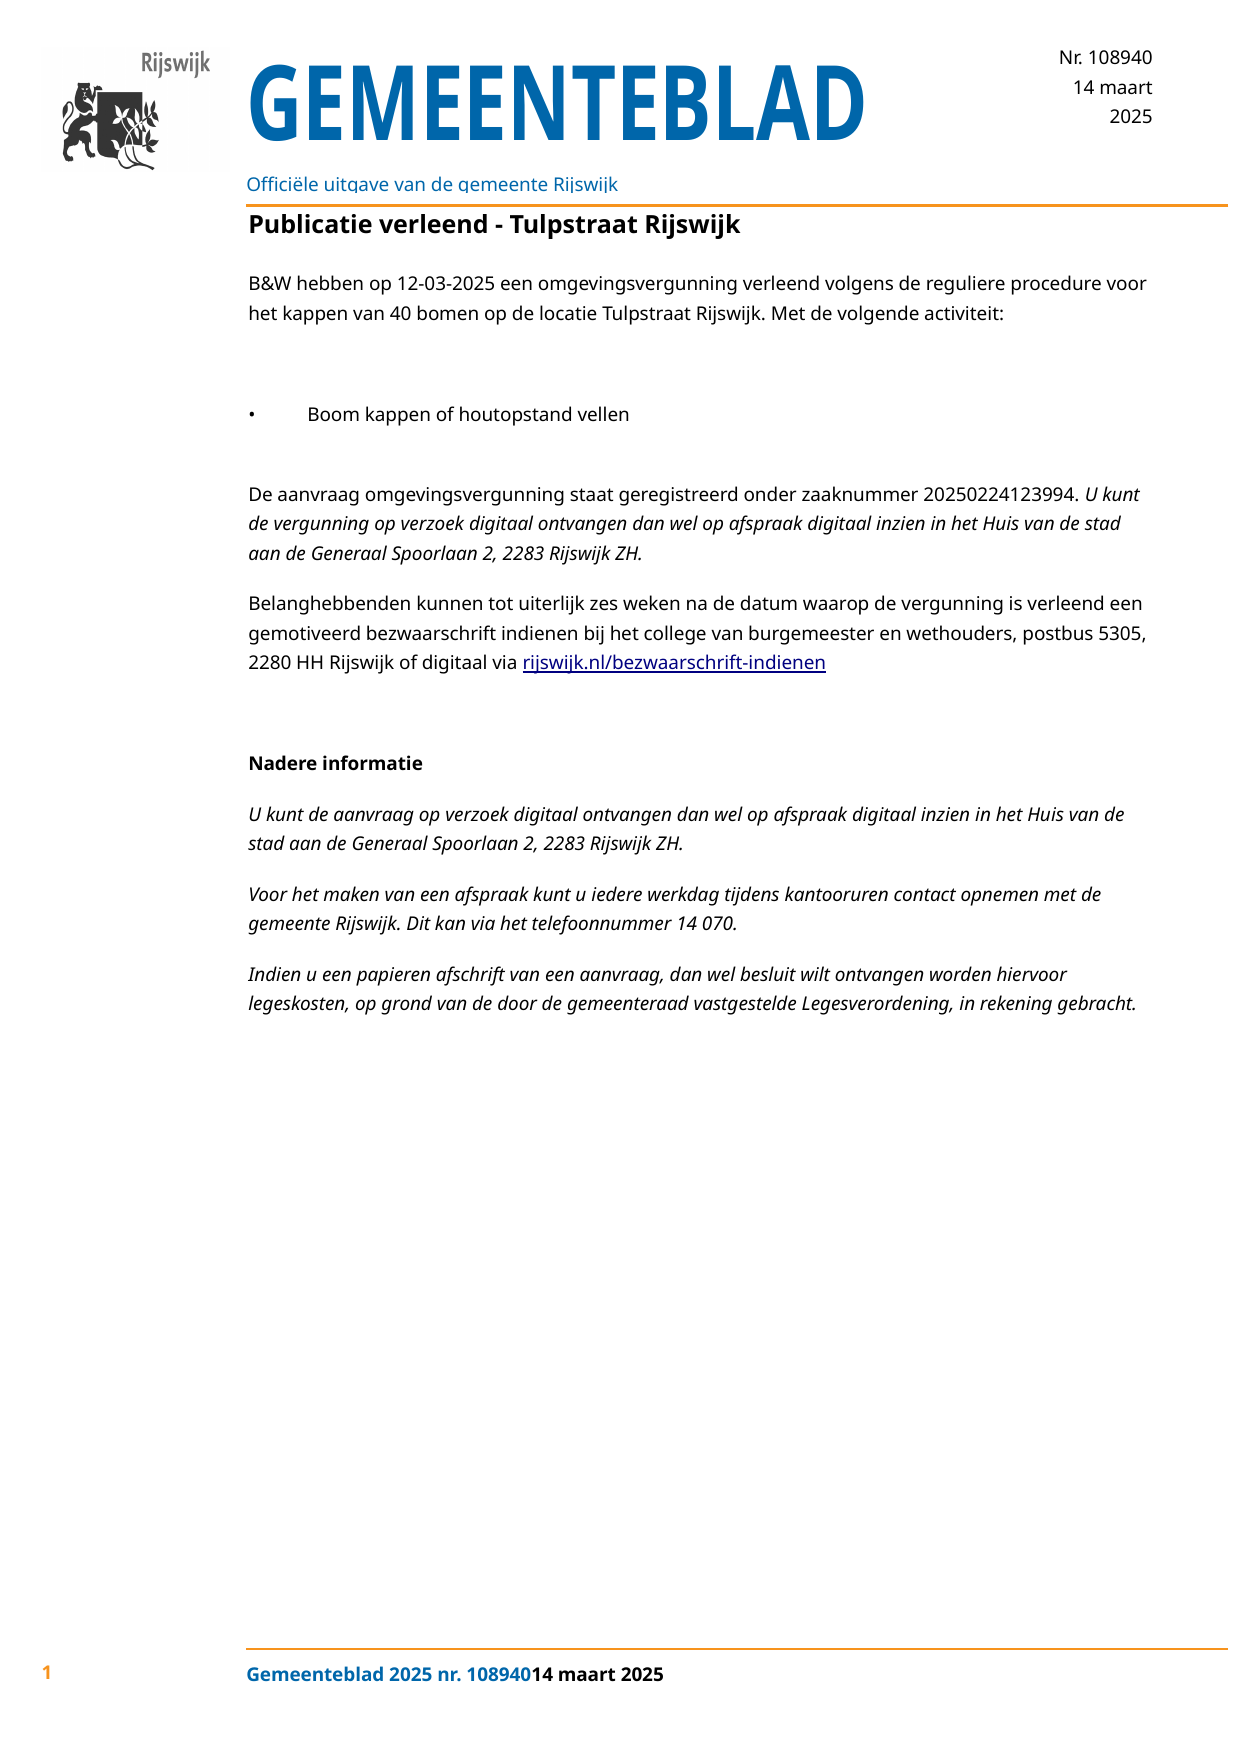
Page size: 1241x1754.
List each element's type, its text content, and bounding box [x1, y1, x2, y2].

text De aanvraag omgevingsvergunning staat geregistreerd onder zaaknummer 20250224123994. U kunt de vergunning op verzoek digitaal ontvangen dan wel op afspraak digitaal inzien in het Huis van de stad aan de Generaal Spoorlaan 2, 2283 Rijswijk ZH. [248, 481, 1152, 566]
text Nadere informatie [248, 750, 1152, 776]
text Voor het maken van een afspraak kunt u iedere werkdag tijdens kantooruren contact opnemen met de gemeente Rijswijk. Dit kan via het telefoonnummer 14 070. [248, 881, 1152, 936]
text Publicatie verleend - Tulpstraat Rijswijk [248, 207, 1152, 241]
text Belanghebbenden kunnen tot uiterlijk zes weken na de datum waarop de vergunning is verleend een gemotiveerd bezwaarschrift indienen bij het college van burgemeester en wethouders, postbus 5305, 2280 HH Rijswijk of digitaal via rijswijk.nl/bezwaarschrift-indienen [248, 590, 1152, 675]
picture [41, 47, 231, 172]
list Boom kappen of houtopstand vellen [248, 401, 1152, 426]
text U kunt de aanvraag op verzoek digitaal ontvangen dan wel op afspraak digitaal inzien in het Huis van de stad aan de Generaal Spoorlaan 2, 2283 Rijswijk ZH. [248, 801, 1152, 856]
text Indien u een papieren afschrift van een aanvraag, dan wel besluit wilt ontvangen worden hiervoor legeskosten, op grond van de door de gemeenteraad vastgestelde Legesverordening, in rekening gebracht. [248, 961, 1152, 1016]
text B&W hebben op 12-03-2025 een omgevingsvergunning verleend volgens de reguliere procedure voor het kappen van 40 bomen op de locatie Tulpstraat Rijswijk. Met de volgende activiteit: [248, 270, 1152, 326]
